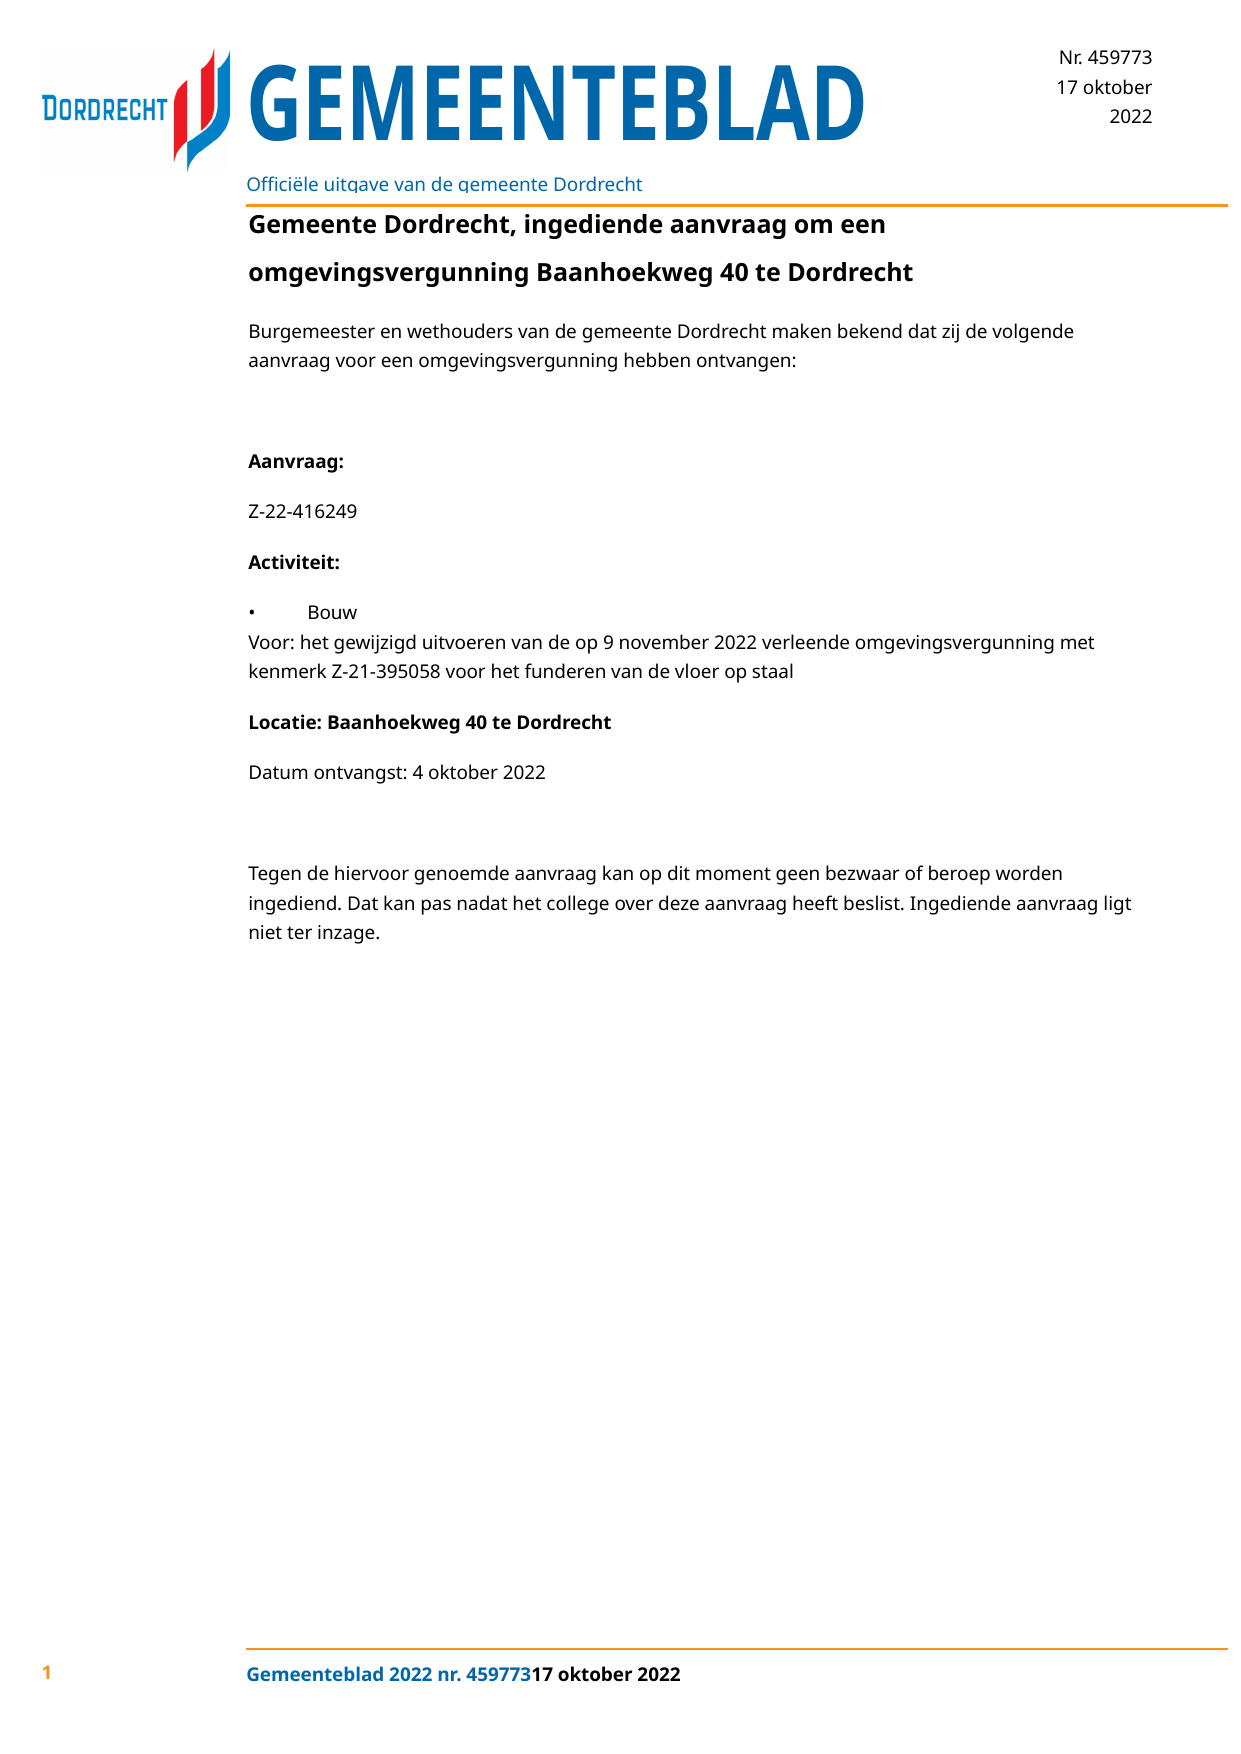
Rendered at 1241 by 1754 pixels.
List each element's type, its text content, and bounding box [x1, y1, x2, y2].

text Aanvraag: [248, 448, 1152, 474]
text Z-22-416249 [248, 499, 1152, 524]
text Tegen de hiervoor genoemde aanvraag kan op dit moment geen bezwaar of beroep worden ingediend. Dat kan pas nadat het college over deze aanvraag heeft beslist. Ingediende aanvraag ligt niet ter inzage. [248, 860, 1152, 945]
text Activiteit: [248, 549, 1152, 575]
text Burgemeester en wethouders van de gemeente Dordrecht maken bekend dat zij de volgende aanvraag voor een omgevingsvergunning hebben ontvangen: [248, 318, 1152, 373]
list Bouw [248, 599, 1152, 625]
text Voor: het gewijzigd uitvoeren van de op 9 november 2022 verleende omgevingsvergunning met kenmerk Z-21-395058 voor het funderen van de vloer op staal [248, 629, 1152, 684]
text Gemeente Dordrecht, ingediende aanvraag om een omgevingsvergunning Baanhoekweg 40 te Dordrecht [248, 207, 1152, 288]
text Locatie: Baanhoekweg 40 te Dordrecht [248, 709, 1152, 735]
picture [41, 47, 231, 172]
text Datum ontvangst: 4 oktober 2022 [248, 759, 1152, 785]
